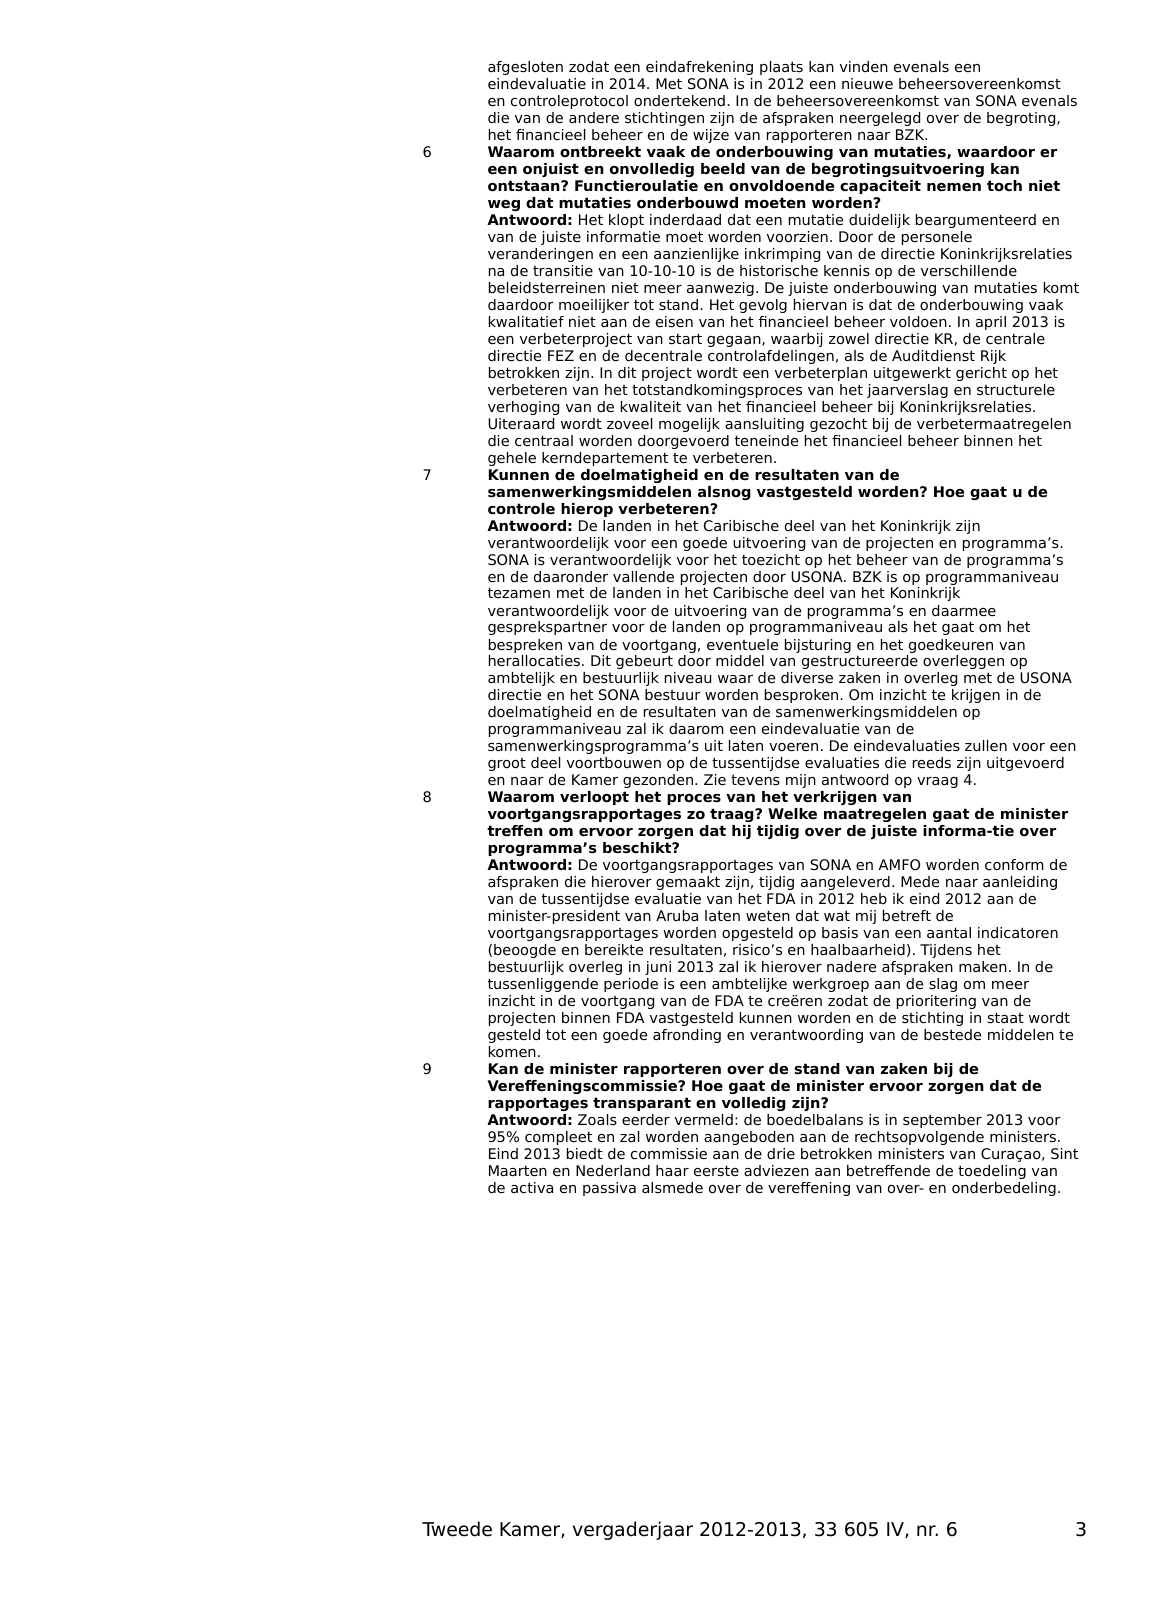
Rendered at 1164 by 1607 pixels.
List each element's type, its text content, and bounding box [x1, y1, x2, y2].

table_cell Waarom verloopt het proces van het verkrijgen van voortgangsrapportages zo traag? Welke maatregelen gaat de minister treffen om ervoor zorgen dat hij tijdig over de juiste informa-tie over programma’s beschikt? [481, 789, 1087, 857]
table_cell [422, 857, 481, 1061]
table_cell Kunnen de doelmatigheid en de resultaten van de samenwerkingsmiddelen alsnog vastgesteld worden? Hoe gaat u de controle hierop verbeteren? Antwoord: De landen in het Caribische deel van het Koninkrijk zijn verantwoordelijk voor een goede uitvoering van de projecten en programma’s. SONA is verantwoordelijk voor het toezicht op het beheer van de programma’s en de daaronder vallende projecten door USONA. BZK is op programmaniveau tezamen met de landen in het Caribische deel van het Koninkrijk verantwoordelijk voor de uitvoering van de programma’s en daarmee gesprekspartner voor de landen op programmaniveau als het gaat om het bespreken van de voortgang, eventuele bijsturing en het goedkeuren van herallocaties. Dit gebeurt door middel van gestructureerde overleggen op ambtelijk en bestuurlijk niveau waar de diverse zaken in overleg met de USONA directie en het SONA bestuur worden besproken. Om inzicht te krijgen in de doelmatigheid en de resultaten van de samenwerkingsmiddelen op programmaniveau zal ik daarom een eindevaluatie van de samenwerkingsprogramma’s uit laten voeren. De eindevaluaties zullen voor een groot deel voortbouwen op de tussentijdse evaluaties die reeds zijn uitgevoerd en naar de Kamer gezonden. Zie tevens mijn antwoord op vraag 4. [481, 467, 1087, 789]
table_cell [422, 59, 481, 144]
table_cell Antwoord: De voortgangsrapportages van SONA en AMFO worden conform de afspraken die hierover gemaakt zijn, tijdig aangeleverd. Mede naar aanleiding van de tussentijdse evaluatie van het FDA in 2012 heb ik eind 2012 aan de minister-president van Aruba laten weten dat wat mij betreft de voortgangsrapportages worden opgesteld op basis van een aantal indicatoren (beoogde en bereikte resultaten, risico’s en haalbaarheid). Tijdens het bestuurlijk overleg in juni 2013 zal ik hierover nadere afspraken maken. In de tussenliggende periode is een ambtelijke werkgroep aan de slag om meer inzicht in de voortgang van de FDA te creëren zodat de prioritering van de projecten binnen FDA vastgesteld kunnen worden en de stichting in staat wordt gesteld tot een goede afronding en verantwoording van de bestede middelen te komen. [481, 857, 1087, 1061]
table_cell 6 [422, 144, 481, 467]
table_cell 7 [422, 467, 481, 789]
table_cell afgesloten zodat een eindafrekening plaats kan vinden evenals een eindevaluatie in 2014. Met SONA is in 2012 een nieuwe beheersovereenkomst en controleprotocol ondertekend. In de beheersovereenkomst van SONA evenals die van de andere stichtingen zijn de afspraken neergelegd over de begroting, het financieel beheer en de wijze van rapporteren naar BZK. [481, 59, 1087, 144]
table_cell Kan de minister rapporteren over de stand van zaken bij de Vereffeningscommissie? Hoe gaat de minister ervoor zorgen dat de rapportages transparant en volledig zijn? Antwoord: Zoals eerder vermeld: de boedelbalans is in september 2013 voor 95% compleet en zal worden aangeboden aan de rechtsopvolgende ministers. Eind 2013 biedt de commissie aan de drie betrokken ministers van Curaçao, Sint Maarten en Nederland haar eerste adviezen aan betreffende de toedeling van de activa en passiva alsmede over de vereffening van over- en onderbedeling. [481, 1061, 1087, 1197]
table_cell 9 [422, 1061, 481, 1197]
table_cell 8 [422, 789, 481, 857]
table_cell Waarom ontbreekt vaak de onderbouwing van mutaties, waardoor er een onjuist en onvolledig beeld van de begrotingsuitvoering kan ontstaan? Functieroulatie en onvoldoende capaciteit nemen toch niet weg dat mutaties onderbouwd moeten worden? Antwoord: Het klopt inderdaad dat een mutatie duidelijk beargumenteerd en van de juiste informatie moet worden voorzien. Door de personele veranderingen en een aanzienlijke inkrimping van de directie Koninkrijksrelaties na de transitie van 10-10-10 is de historische kennis op de verschillende beleidsterreinen niet meer aanwezig. De juiste onderbouwing van mutaties komt daardoor moeilijker tot stand. Het gevolg hiervan is dat de onderbouwing vaak kwalitatief niet aan de eisen van het financieel beheer voldoen. In april 2013 is een verbeterproject van start gegaan, waarbij zowel directie KR, de centrale directie FEZ en de decentrale controlafdelingen, als de Auditdienst Rijk betrokken zijn. In dit project wordt een verbeterplan uitgewerkt gericht op het verbeteren van het totstandkomingsproces van het jaarverslag en structurele verhoging van de kwaliteit van het financieel beheer bij Koninkrijksrelaties. Uiteraard wordt zoveel mogelijk aansluiting gezocht bij de verbetermaatregelen die centraal worden doorgevoerd teneinde het financieel beheer binnen het gehele kerndepartement te verbeteren. [481, 144, 1087, 467]
